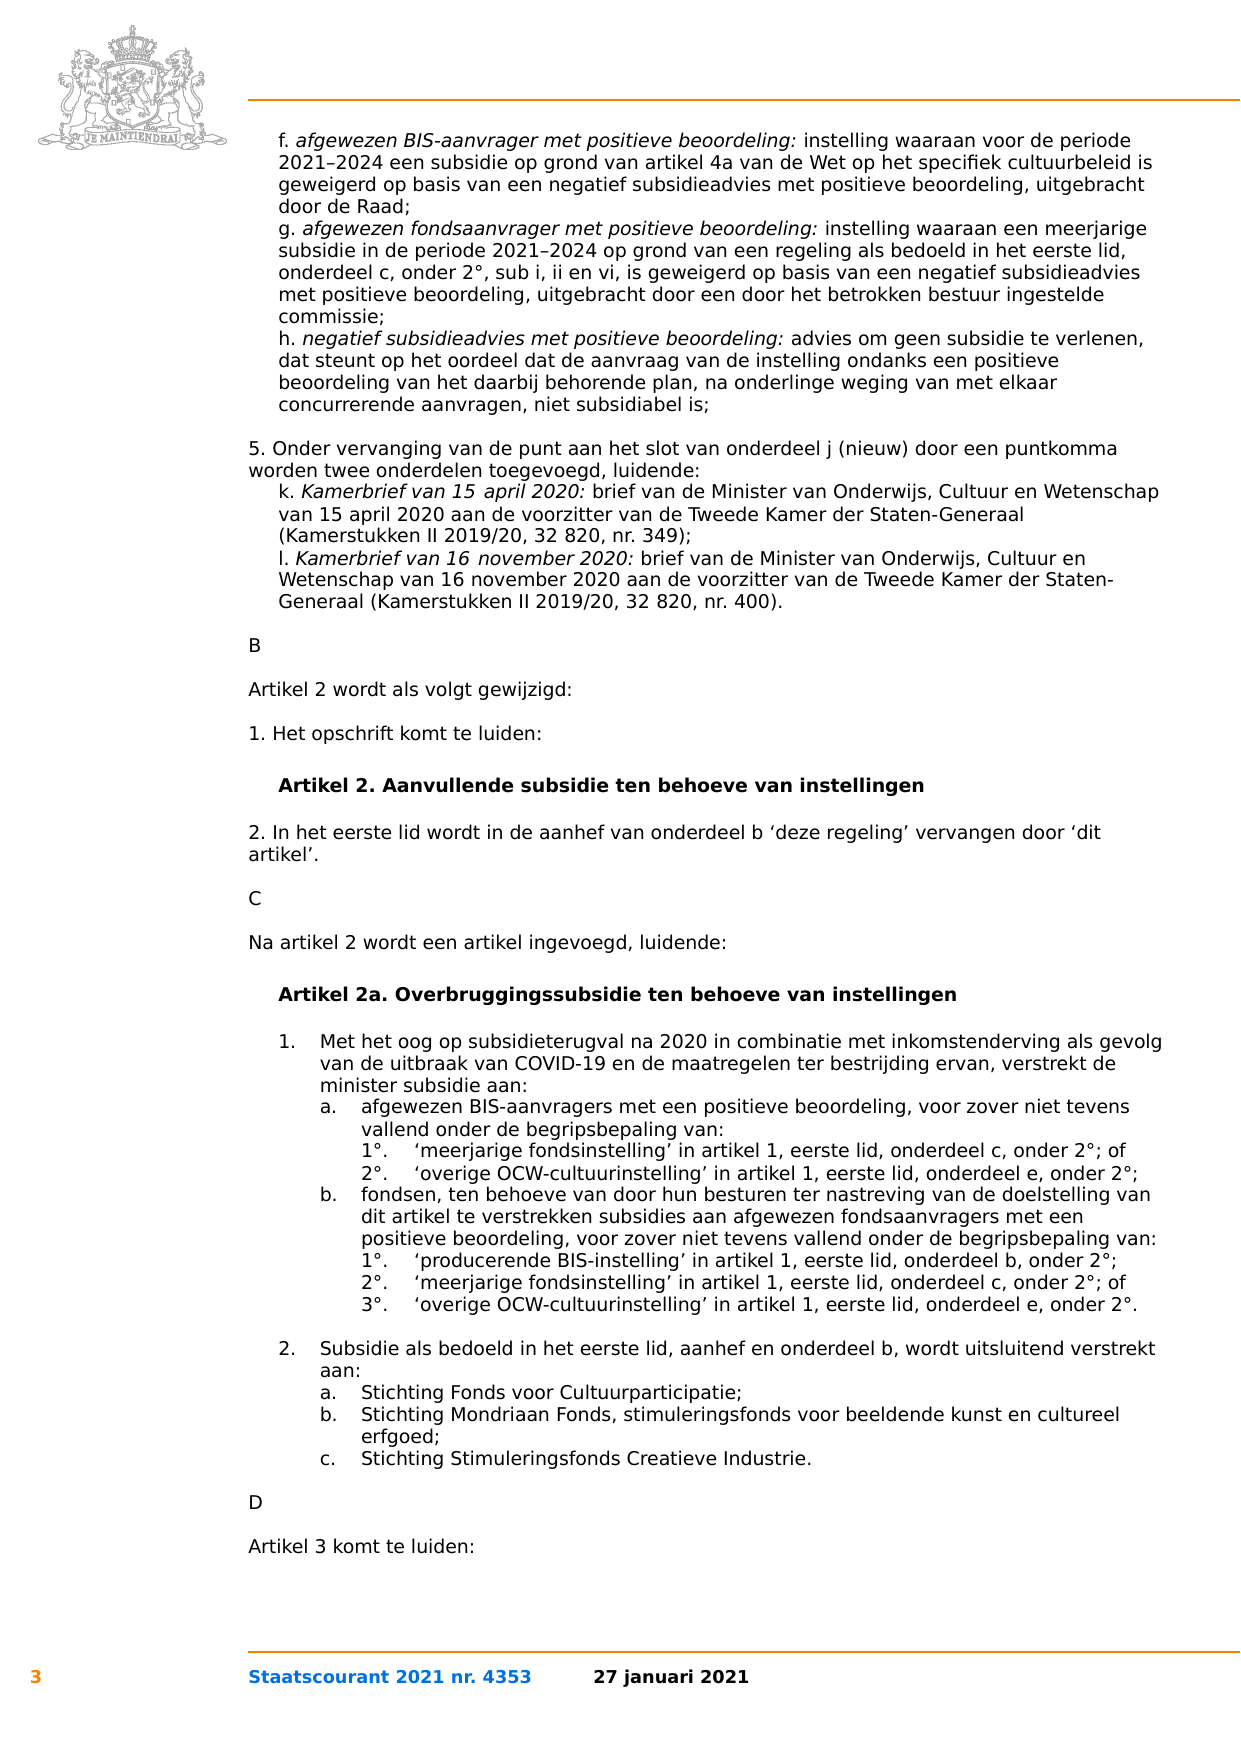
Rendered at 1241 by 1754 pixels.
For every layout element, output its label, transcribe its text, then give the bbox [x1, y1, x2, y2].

text 2°. ‘meerjarige fondsinstelling’ in artikel 1, eerste lid, onderdeel c, onder 2°; of [361, 1272, 1163, 1294]
text l. Kamerbrief van 16 november 2020: brief van de Minister van Onderwijs, Cultuur en Wetenschap van 16 november 2020 aan de voorzitter van de Tweede Kamer der Staten-Generaal (Kamerstukken II 2019/20, 32 820, nr. 400). [278, 547, 1163, 613]
text C [248, 888, 1163, 910]
picture [38, 25, 227, 150]
text k. Kamerbrief van 15 april 2020: brief van de Minister van Onderwijs, Cultuur en Wetenschap van 15 april 2020 aan de voorzitter van de Tweede Kamer der Staten-Generaal (Kamerstukken II 2019/20, 32 820, nr. 349); [278, 481, 1163, 547]
text 2°. ‘overige OCW-cultuurinstelling’ in artikel 1, eerste lid, onderdeel e, onder 2°; [361, 1162, 1163, 1184]
text 1°. ‘producerende BIS-instelling’ in artikel 1, eerste lid, onderdeel b, onder 2°; [361, 1250, 1163, 1272]
text 2. In het eerste lid wordt in de aanhef van onderdeel b ‘deze regeling’ vervangen door ‘dit artikel’. [248, 822, 1163, 866]
text 1. Met het oog op subsidieterugval na 2020 in combinatie met inkomstenderving als gevolg van de uitbraak van COVID-19 en de maatregelen ter bestrijding ervan, verstrekt de minister subsidie aan: [278, 1031, 1163, 1096]
subtitle Artikel 2a. Overbruggingssubsidie ten behoeve van instellingen [278, 983, 1163, 1006]
text c. Stichting Stimuleringsfonds Creatieve Industrie. [319, 1448, 1163, 1470]
text Artikel 2 wordt als volgt gewijzigd: [248, 679, 1163, 701]
text a. Stichting Fonds voor Cultuurparticipatie; [319, 1382, 1163, 1404]
text Artikel 3 komt te luiden: [248, 1536, 1163, 1558]
text 1. Het opschrift komt te luiden: [248, 723, 1163, 745]
text 1°. ‘meerjarige fondsinstelling’ in artikel 1, eerste lid, onderdeel c, onder 2°; of [361, 1140, 1163, 1162]
subtitle Artikel 2. Aanvullende subsidie ten behoeve van instellingen [278, 775, 1163, 797]
text h. negatief subsidieadvies met positieve beoordeling: advies om geen subsidie te verlenen, dat steunt op het oordeel dat de aanvraag van de instelling ondanks een positieve beoordeling van het daarbij behorende plan, na onderlinge weging van met elkaar concurrerende aanvragen, niet subsidiabel is; [278, 328, 1163, 416]
text D [248, 1492, 1163, 1514]
text g. afgewezen fondsaanvrager met positieve beoordeling: instelling waaraan een meerjarige subsidie in de periode 2021–2024 op grond van een regeling als bedoeld in het eerste lid, onderdeel c, onder 2°, sub i, ii en vi, is geweigerd op basis van een negatief subsidieadvies met positieve beoordeling, uitgebracht door een door het betrokken bestuur ingestelde commissie; [278, 218, 1163, 328]
text a. afgewezen BIS-aanvragers met een positieve beoordeling, voor zover niet tevens vallend onder de begripsbepaling van: [319, 1096, 1163, 1140]
text 5. Onder vervanging van de punt aan het slot van onderdeel j (nieuw) door een puntkomma worden twee onderdelen toegevoegd, luidende: [248, 437, 1163, 481]
text b. Stichting Mondriaan Fonds, stimuleringsfonds voor beeldende kunst en cultureel erfgoed; [319, 1404, 1163, 1448]
text 2. Subsidie als bedoeld in het eerste lid, aanhef en onderdeel b, wordt uitsluitend verstrekt aan: [278, 1338, 1163, 1382]
text f. afgewezen BIS-aanvrager met positieve beoordeling: instelling waaraan voor de periode 2021–2024 een subsidie op grond van artikel 4a van de Wet op het specifiek cultuurbeleid is geweigerd op basis van een negatief subsidieadvies met positieve beoordeling, uitgebracht door de Raad; [278, 130, 1163, 218]
text 3°. ‘overige OCW-cultuurinstelling’ in artikel 1, eerste lid, onderdeel e, onder 2°. [361, 1294, 1163, 1316]
text Na artikel 2 wordt een artikel ingevoegd, luidende: [248, 932, 1163, 953]
text b. fondsen, ten behoeve van door hun besturen ter nastreving van de doelstelling van dit artikel te verstrekken subsidies aan afgewezen fondsaanvragers met een positieve beoordeling, voor zover niet tevens vallend onder de begripsbepaling van: [319, 1184, 1163, 1250]
text B [248, 635, 1163, 657]
